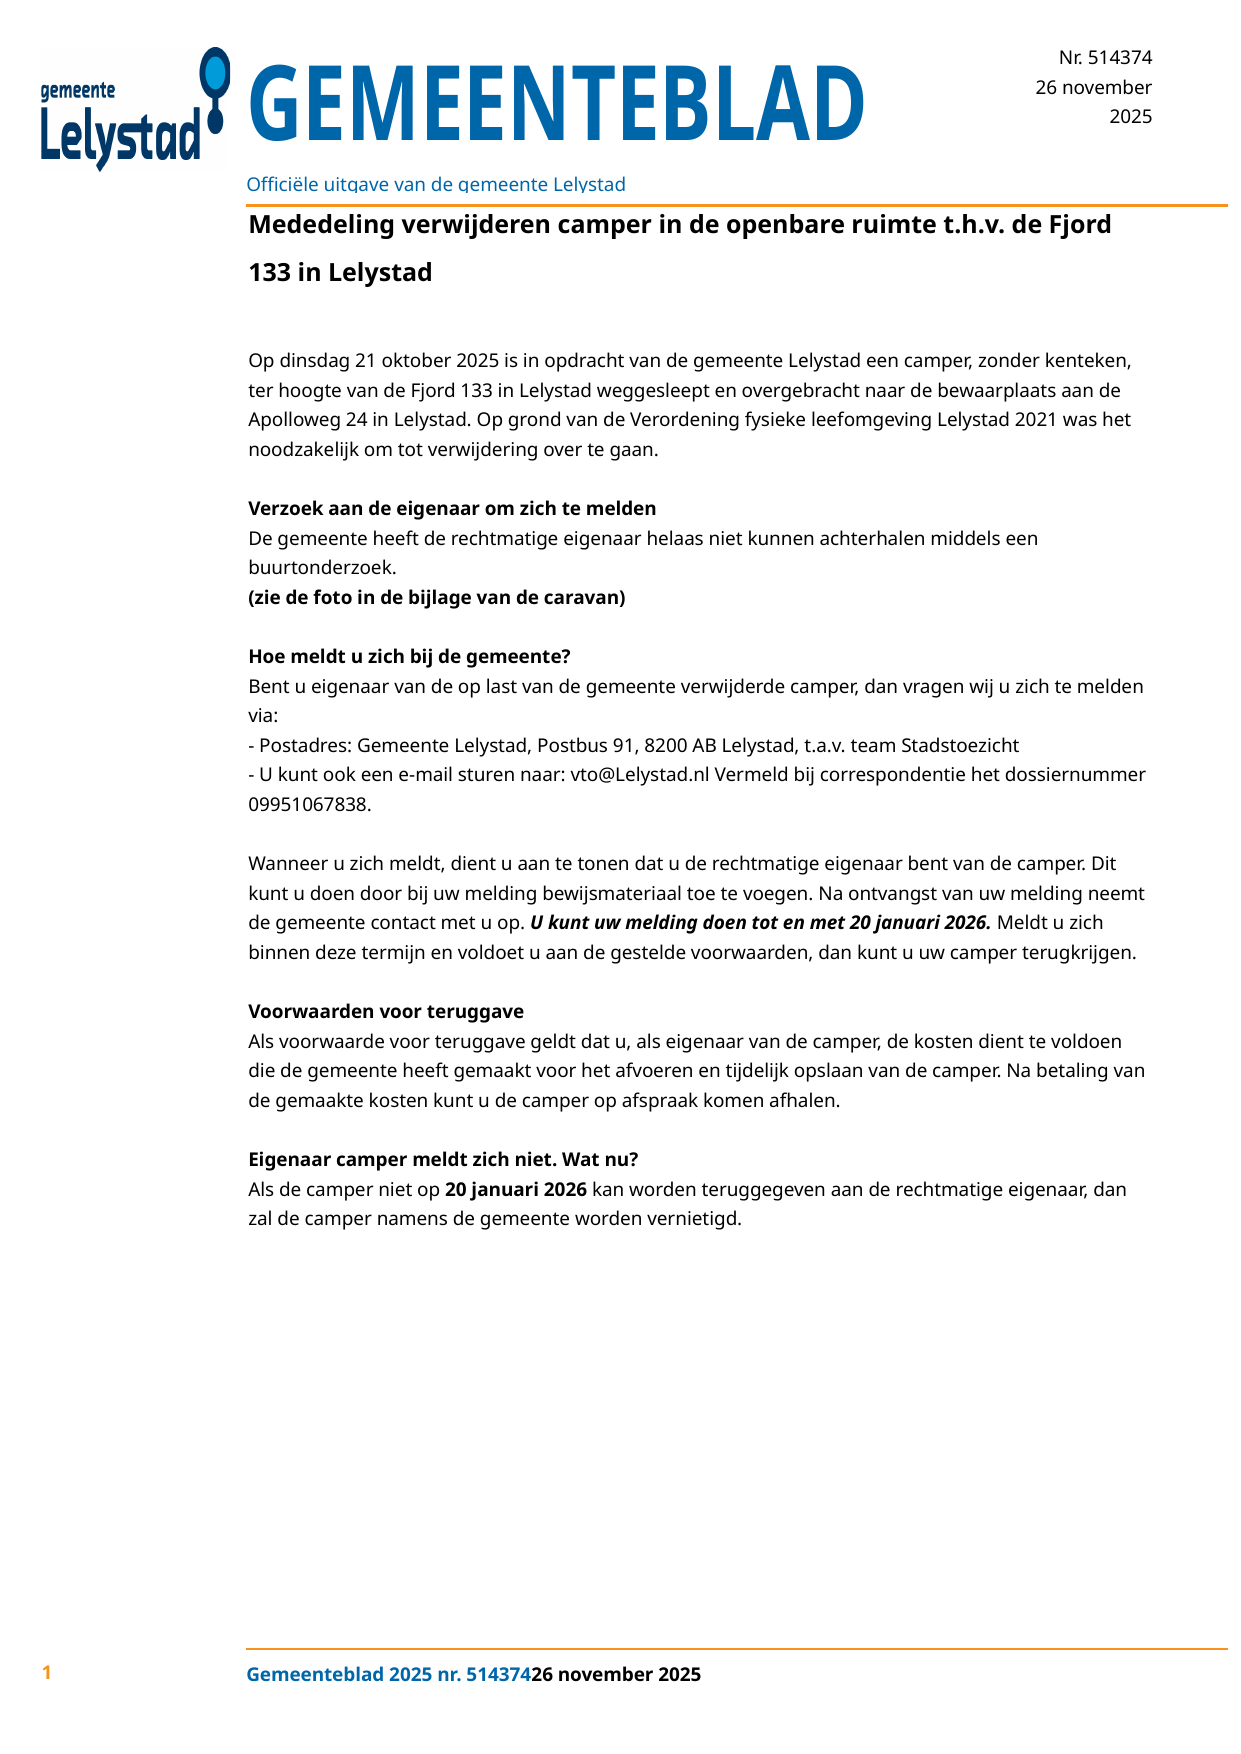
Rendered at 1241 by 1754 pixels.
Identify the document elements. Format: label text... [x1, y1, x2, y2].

text Als voorwaarde voor teruggave geldt dat u, als eigenaar van de camper, de kosten dient te voldoen die de gemeente heeft gemaakt voor het afvoeren en tijdelijk opslaan van de camper. Na betaling van de gemaakte kosten kunt u de camper op afspraak komen afhalen. [248, 1028, 1152, 1113]
text Voorwaarden voor teruggave [248, 998, 1152, 1024]
text Op dinsdag 21 oktober 2025 is in opdracht van de gemeente Lelystad een camper, zonder kenteken, ter hoogte van de Fjord 133 in Lelystad weggesleept en overgebracht naar de bewaarplaats aan de Apolloweg 24 in Lelystad. Op grond van de Verordening fysieke leefomgeving Lelystad 2021 was het noodzakelijk om tot verwijdering over te gaan. [248, 347, 1152, 462]
text Mededeling verwijderen camper in de openbare ruimte t.h.v. de Fjord 133 in Lelystad [248, 207, 1152, 288]
text De gemeente heeft de rechtmatige eigenaar helaas niet kunnen achterhalen middels een buurtonderzoek. [248, 525, 1152, 580]
text Als de camper niet op 20 januari 2026 kan worden teruggegeven aan de rechtmatige eigenaar, dan zal de camper namens de gemeente worden vernietigd. [248, 1176, 1152, 1231]
text Eigenaar camper meldt zich niet. Wat nu? [248, 1146, 1152, 1172]
text Bent u eigenaar van de op last van de gemeente verwijderde camper, dan vragen wij u zich te melden via: [248, 673, 1152, 728]
text Hoe meldt u zich bij de gemeente? [248, 643, 1152, 669]
picture [41, 47, 231, 172]
text Verzoek aan de eigenaar om zich te melden [248, 495, 1152, 521]
text - U kunt ook een e-mail sturen naar: vto@Lelystad.nl Vermeld bij correspondentie het dossiernummer 09951067838. [248, 762, 1152, 817]
text - Postadres: Gemeente Lelystad, Postbus 91, 8200 AB Lelystad, t.a.v. team Stadstoezicht [248, 732, 1152, 758]
text Wanneer u zich meldt, dient u aan te tonen dat u de rechtmatige eigenaar bent van de camper. Dit kunt u doen door bij uw melding bewijsmateriaal toe te voegen. Na ontvangst van uw melding neemt de gemeente contact met u op. U kunt uw melding doen tot en met 20 januari 2026. Meldt u zich binnen deze termijn en voldoet u aan de gestelde voorwaarden, dan kunt u uw camper terugkrijgen. [248, 850, 1152, 965]
text (zie de foto in de bijlage van de caravan) [248, 584, 1152, 610]
